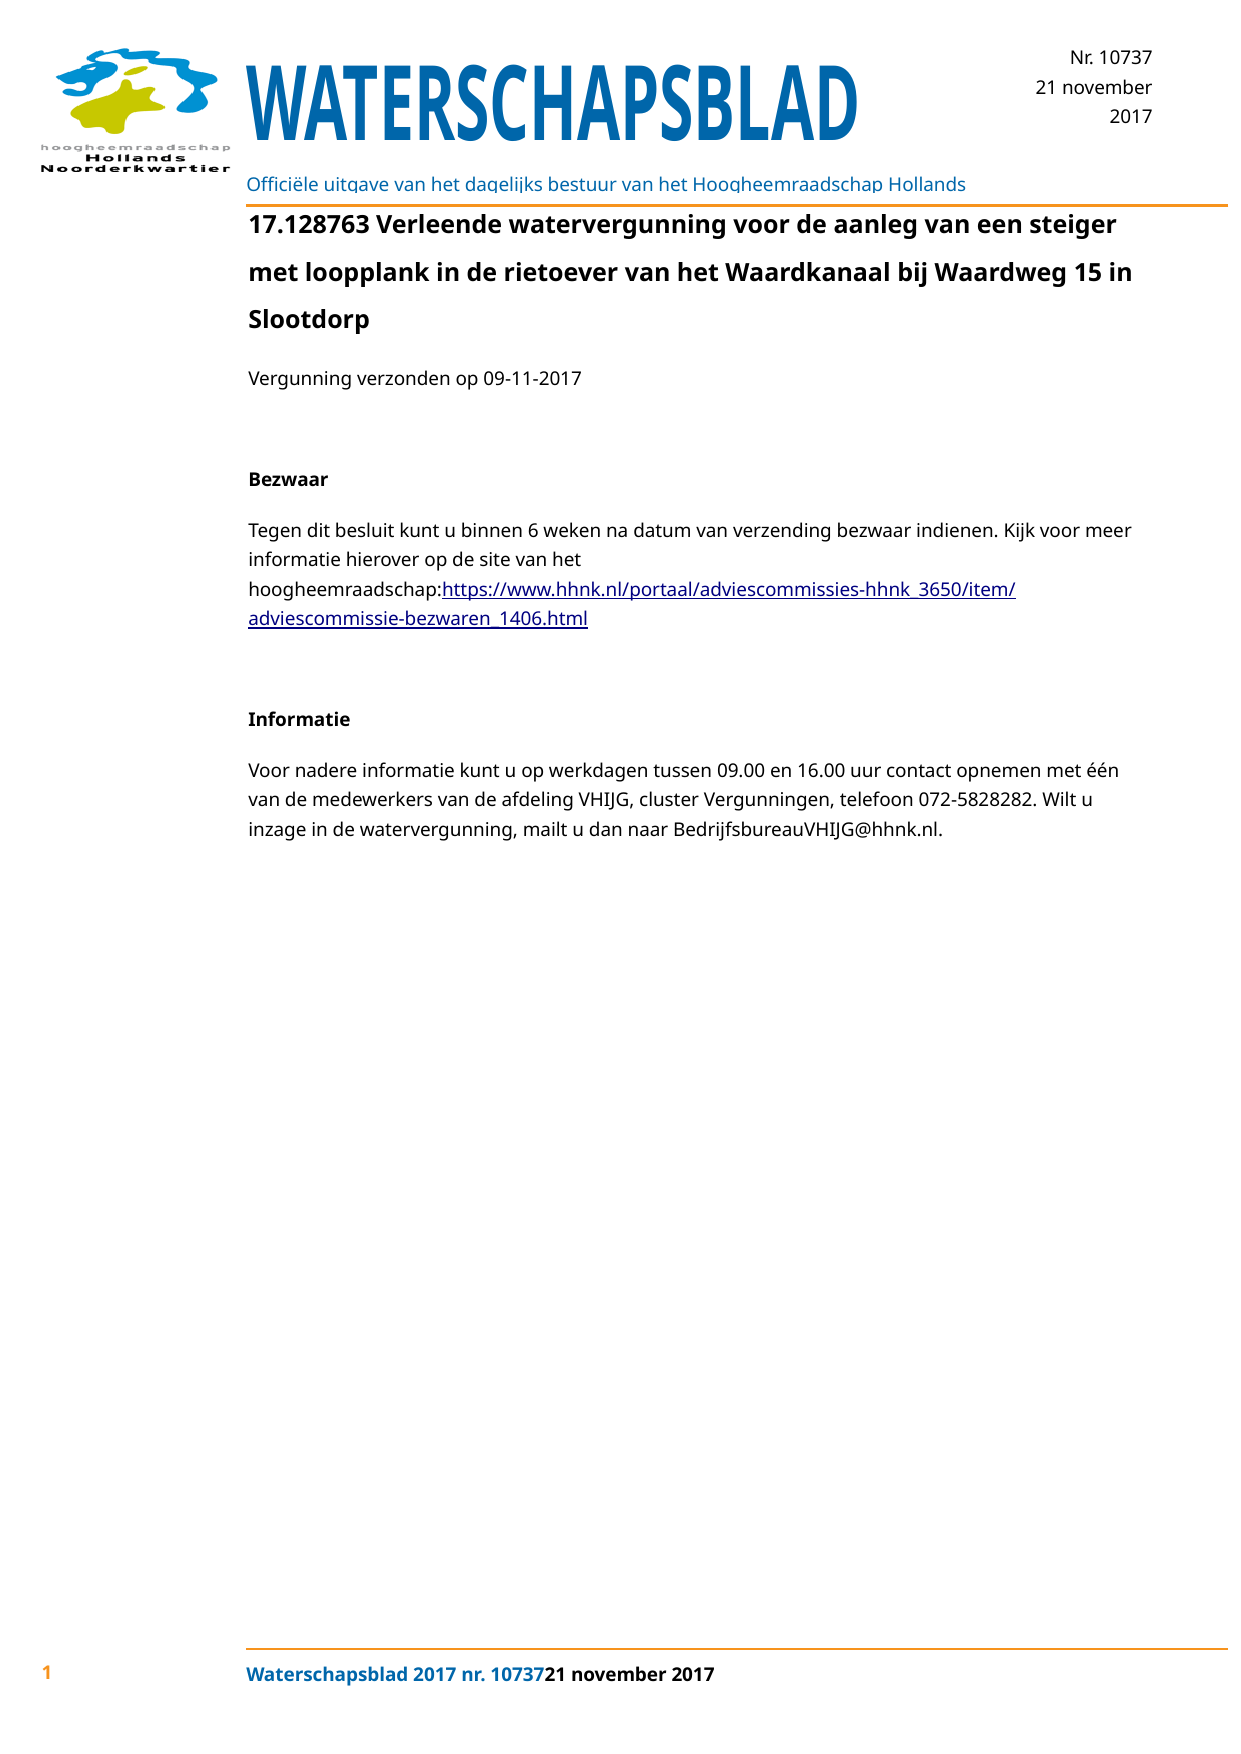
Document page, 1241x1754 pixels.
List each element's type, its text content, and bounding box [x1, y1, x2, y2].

text Vergunning verzonden op 09-11-2017 [248, 366, 1152, 391]
text Bezwaar [248, 466, 1152, 492]
picture [41, 47, 231, 172]
text Voor nadere informatie kunt u op werkdagen tussen 09.00 en 16.00 uur contact opnemen met één van de medewerkers van de afdeling VHIJG, cluster Vergunningen, telefoon 072-5828282. Wilt u inzage in de watervergunning, mailt u dan naar BedrijfsbureauVHIJG@hhnk.nl. [248, 757, 1152, 842]
text Tegen dit besluit kunt u binnen 6 weken na datum van verzending bezwaar indienen. Kijk voor meer informatie hierover op de site van het hoogheemraadschap:https://www.hhnk.nl/portaal/adviescommissies-hhnk_3650/item/adviescommissie-bezwaren_1406.html [248, 517, 1152, 631]
text Informatie [248, 706, 1152, 732]
text 17.128763 Verleende watervergunning voor de aanleg van een steiger met loopplank in de rietoever van het Waardkanaal bij Waardweg 15 in Slootdorp [248, 207, 1152, 336]
